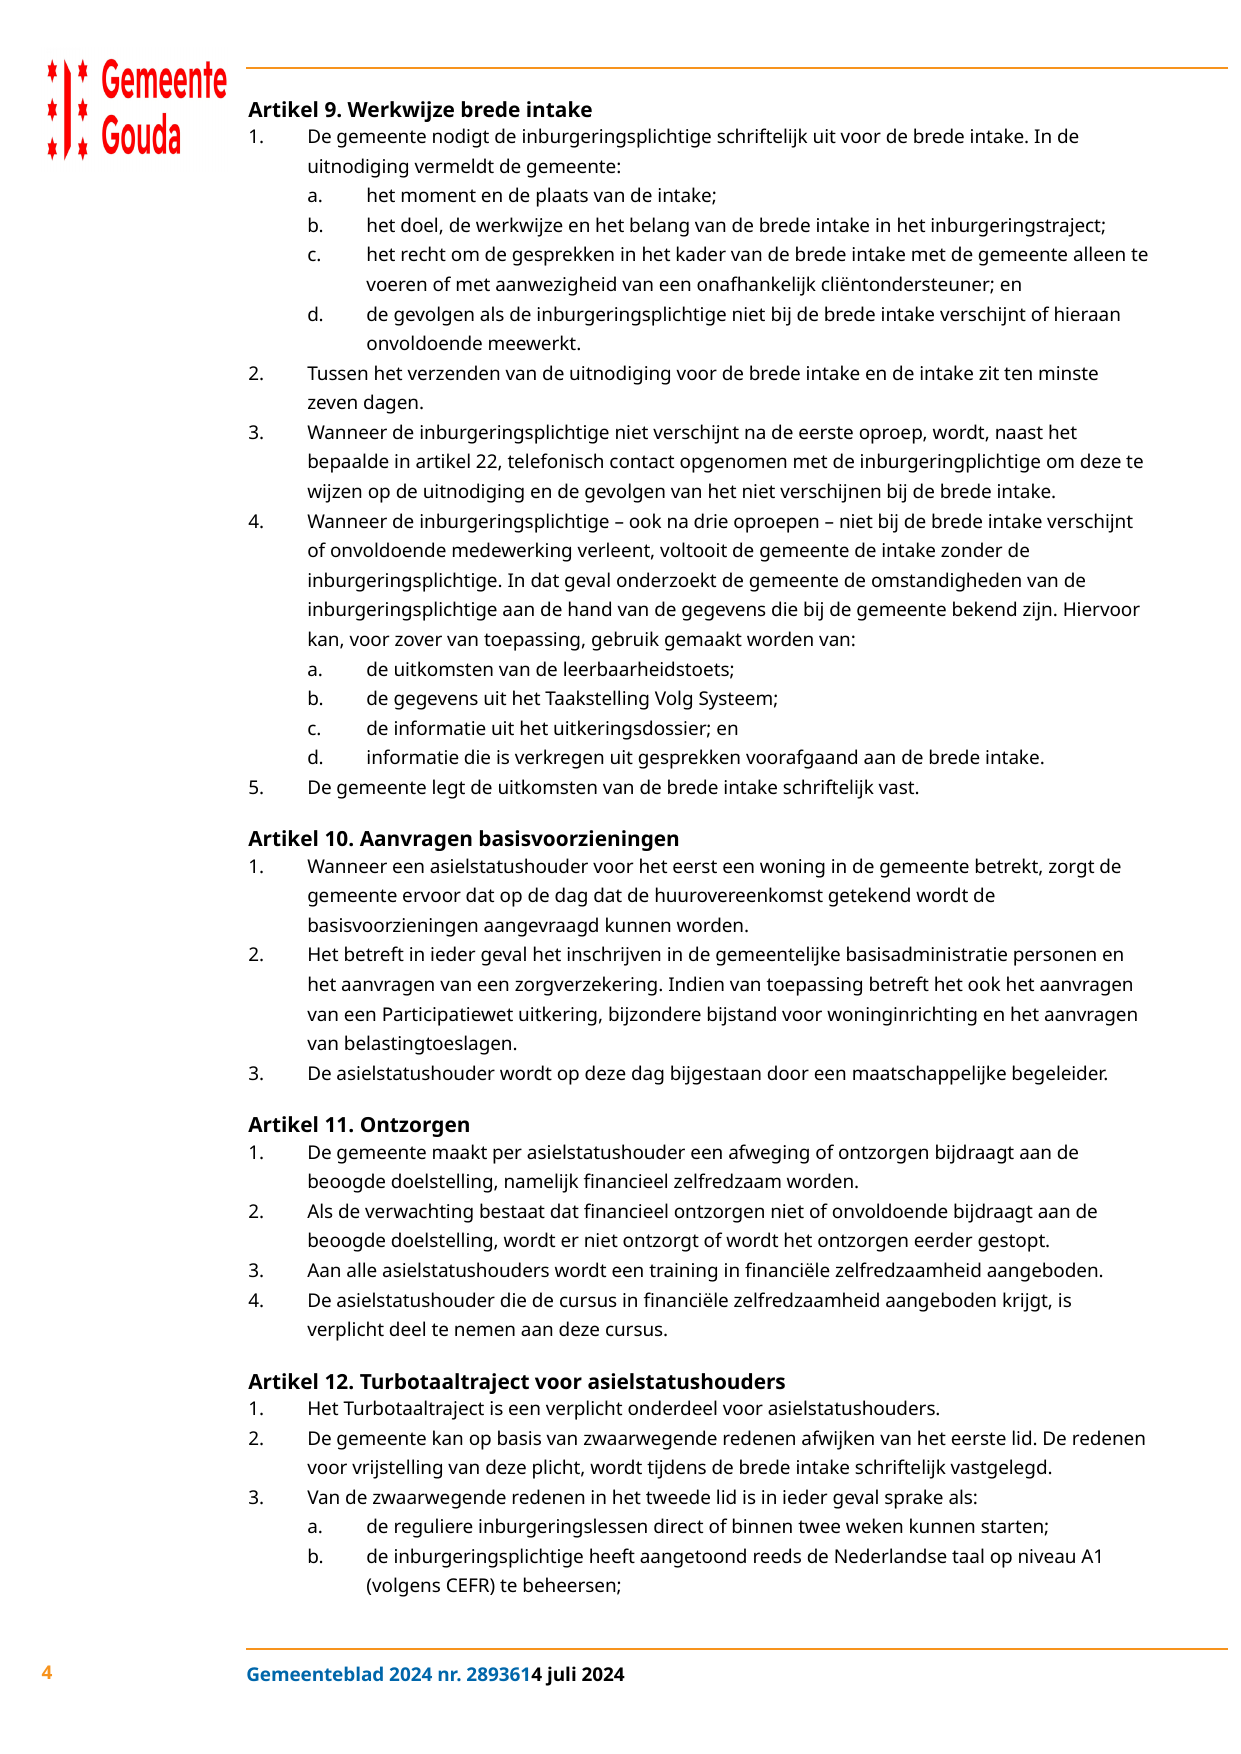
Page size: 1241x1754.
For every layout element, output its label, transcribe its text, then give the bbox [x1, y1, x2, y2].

list Het Turbotaaltraject is een verplicht onderdeel voor asielstatushouders. [248, 1395, 1152, 1421]
list het moment en de plaats van de intake; [307, 182, 1152, 208]
list informatie die is verkregen uit gesprekken voorafgaand aan de brede intake. [307, 744, 1152, 770]
list de reguliere inburgeringslessen direct of binnen twee weken kunnen starten; [307, 1513, 1152, 1539]
list Wanneer de inburgeringsplichtige – ook na drie oproepen – niet bij de brede intake verschijnt of onvoldoende medewerking verleent, voltooit de gemeente de intake zonder de inburgeringsplichtige. In dat geval onderzoekt de gemeente de omstandigheden van de inburgeringsplichtige aan de hand van de gegevens die bij de gemeente bekend zijn. Hiervoor kan, voor zover van toepassing, gebruik gemaakt worden van: [248, 508, 1152, 652]
text Artikel 10. Aanvragen basisvoorzieningen [248, 824, 1152, 853]
list Tussen het verzenden van de uitnodiging voor de brede intake en de intake zit ten minste zeven dagen. [248, 360, 1152, 415]
list de informatie uit het uitkeringsdossier; en [307, 715, 1152, 741]
list Wanneer de inburgeringsplichtige niet verschijnt na de eerste oproep, wordt, naast het bepaalde in artikel 22, telefonisch contact opgenomen met de inburgeringplichtige om deze te wijzen op de uitnodiging en de gevolgen van het niet verschijnen bij de brede intake. [248, 419, 1152, 504]
list Aan alle asielstatushouders wordt een training in financiële zelfredzaamheid aangeboden. [248, 1257, 1152, 1283]
list De asielstatushouder die de cursus in financiële zelfredzaamheid aangeboden krijgt, is verplicht deel te nemen aan deze cursus. [248, 1287, 1152, 1342]
text Artikel 12. Turbotaaltraject voor asielstatushouders [248, 1367, 1152, 1395]
picture [41, 47, 231, 172]
list De gemeente legt de uitkomsten van de brede intake schriftelijk vast. [248, 774, 1152, 800]
text Artikel 9. Werkwijze brede intake [248, 95, 1152, 123]
list de inburgeringsplichtige heeft aangetoond reeds de Nederlandse taal op niveau A1 (volgens CEFR) te beheersen; [307, 1543, 1152, 1598]
list de gevolgen als de inburgeringsplichtige niet bij de brede intake verschijnt of hieraan onvoldoende meewerkt. [307, 301, 1152, 356]
list het recht om de gesprekken in het kader van de brede intake met de gemeente alleen te voeren of met aanwezigheid van een onafhankelijk cliëntondersteuner; en [307, 242, 1152, 297]
list De gemeente maakt per asielstatushouder een afweging of ontzorgen bijdraagt aan de beoogde doelstelling, namelijk financieel zelfredzaam worden. [248, 1139, 1152, 1194]
list de uitkomsten van de leerbaarheidstoets; [307, 656, 1152, 681]
list De gemeente kan op basis van zwaarwegende redenen afwijken van het eerste lid. De redenen voor vrijstelling van deze plicht, wordt tijdens de brede intake schriftelijk vastgelegd. [248, 1425, 1152, 1480]
list de gegevens uit het Taakstelling Volg Systeem; [307, 685, 1152, 711]
list Wanneer een asielstatushouder voor het eerst een woning in de gemeente betrekt, zorgt de gemeente ervoor dat op de dag dat de huurovereenkomst getekend wordt de basisvoorzieningen aangevraagd kunnen worden. [248, 853, 1152, 938]
text Artikel 11. Ontzorgen [248, 1110, 1152, 1139]
list De gemeente nodigt de inburgeringsplichtige schriftelijk uit voor de brede intake. In de uitnodiging vermeldt de gemeente: [248, 123, 1152, 178]
list Van de zwaarwegende redenen in het tweede lid is in ieder geval sprake als: [248, 1484, 1152, 1510]
list Het betreft in ieder geval het inschrijven in de gemeentelijke basisadministratie personen en het aanvragen van een zorgverzekering. Indien van toepassing betreft het ook het aanvragen van een Participatiewet uitkering, bijzondere bijstand voor woninginrichting en het aanvragen van belastingtoeslagen. [248, 942, 1152, 1056]
list Als de verwachting bestaat dat financieel ontzorgen niet of onvoldoende bijdraagt aan de beoogde doelstelling, wordt er niet ontzorgt of wordt het ontzorgen eerder gestopt. [248, 1198, 1152, 1253]
list het doel, de werkwijze en het belang van de brede intake in het inburgeringstraject; [307, 212, 1152, 238]
list De asielstatushouder wordt op deze dag bijgestaan door een maatschappelijke begeleider. [248, 1060, 1152, 1086]
